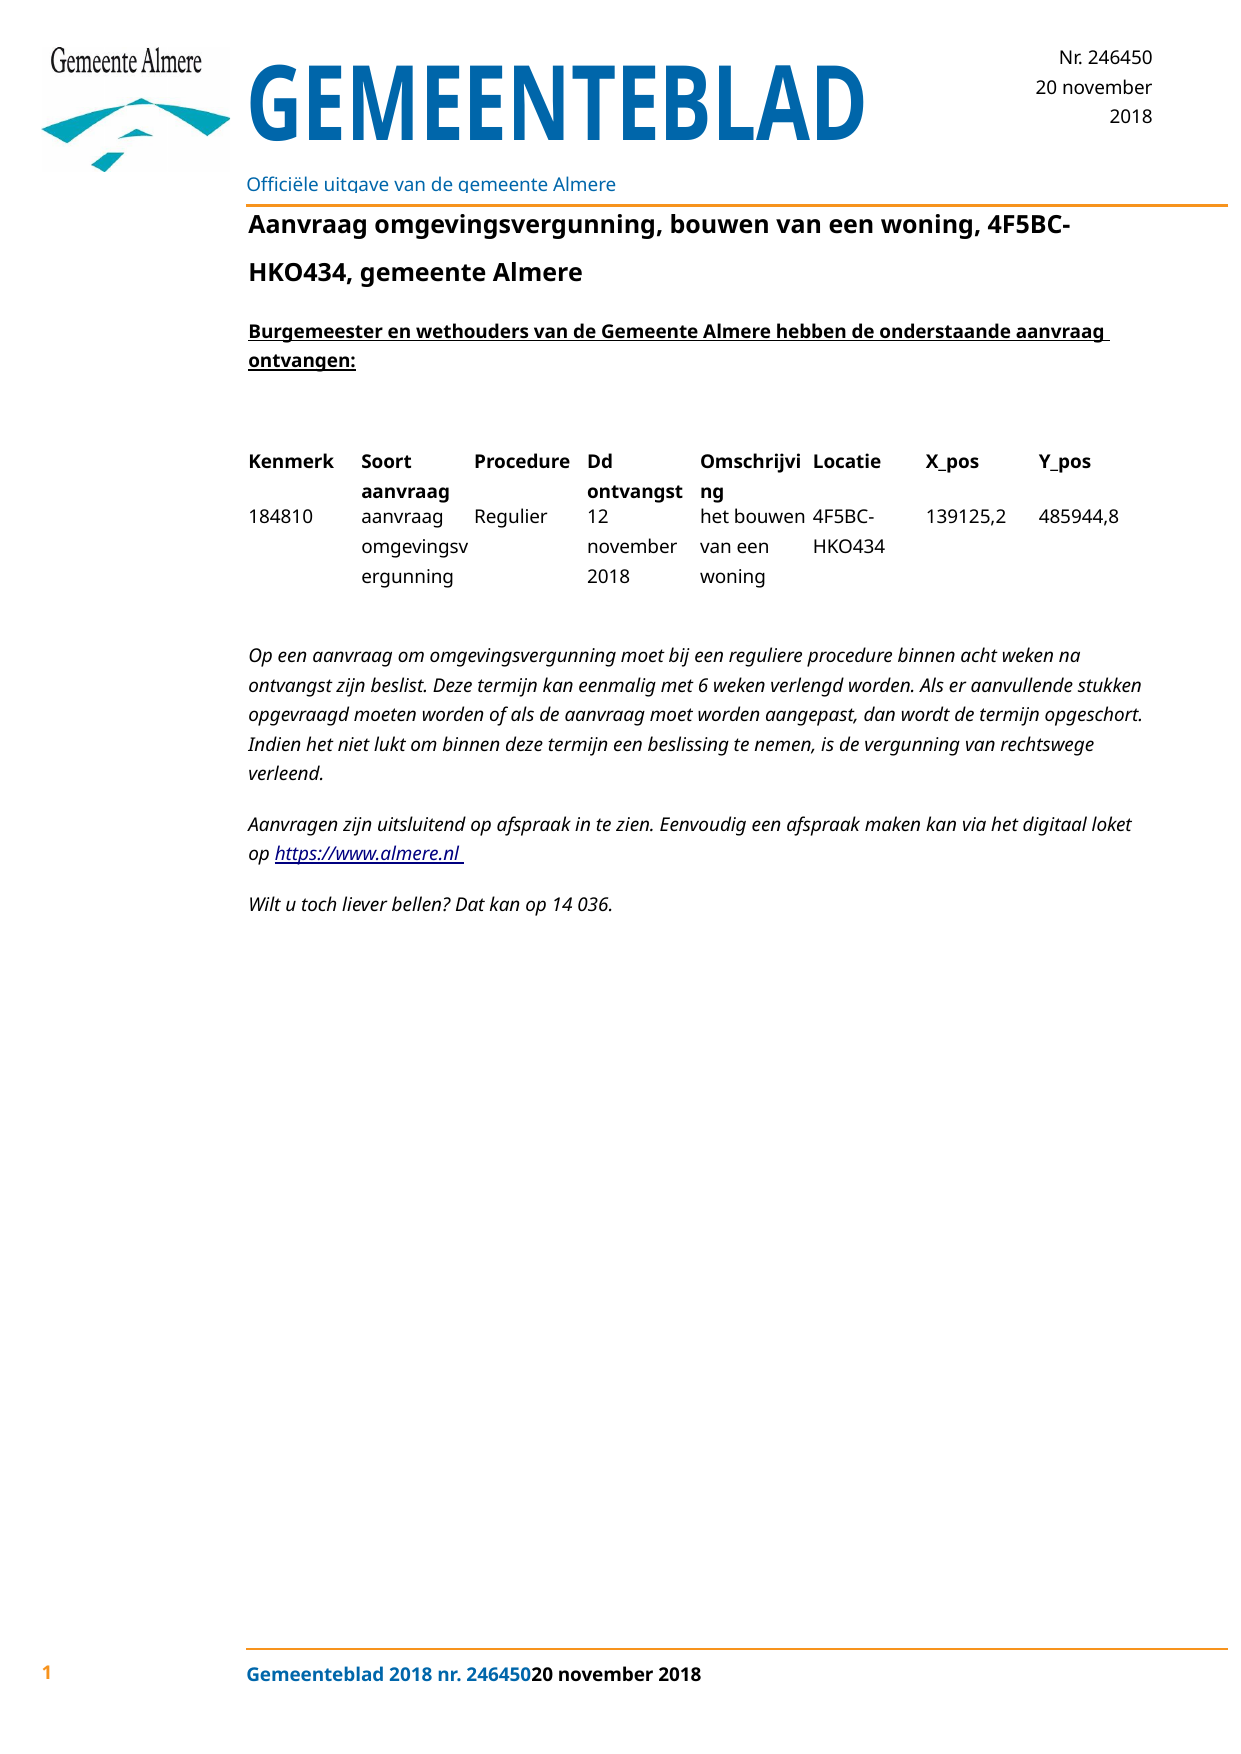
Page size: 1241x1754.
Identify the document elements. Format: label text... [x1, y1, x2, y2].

table_header Dd ontvangst [587, 449, 700, 504]
table_cell Regulier [474, 504, 587, 589]
table_cell 184810 [248, 504, 361, 589]
table_cell 4F5BC-HKO434 [813, 504, 926, 589]
table_header Procedure [474, 449, 587, 504]
table_header Y_pos [1039, 449, 1152, 504]
table_header Kenmerk [248, 449, 361, 504]
table_cell aanvraag omgevingsvergunning [361, 504, 474, 589]
table_header Locatie [813, 449, 926, 504]
table_header Omschrijving [700, 449, 813, 504]
text Burgemeester en wethouders van de Gemeente Almere hebben de onderstaande aanvraag ontvangen: [248, 318, 1152, 373]
table_header Soort aanvraag [361, 449, 474, 504]
table_cell 12 november 2018 [587, 504, 700, 589]
picture [41, 47, 231, 172]
text Op een aanvraag om omgevingsvergunning moet bij een reguliere procedure binnen acht weken na ontvangst zijn beslist. Deze termijn kan eenmalig met 6 weken verlengd worden. Als er aanvullende stukken opgevraagd moeten worden of als de aanvraag moet worden aangepast, dan wordt de termijn opgeschort. Indien het niet lukt om binnen deze termijn een beslissing te nemen, is de vergunning van rechtswege verleend. [248, 642, 1152, 786]
text Wilt u toch liever bellen? Dat kan op 14 036. [248, 891, 1152, 917]
table_cell het bouwen van een woning [700, 504, 813, 589]
text Aanvraag omgevingsvergunning, bouwen van een woning, 4F5BC-HKO434, gemeente Almere [248, 207, 1152, 288]
table_cell 139125,2 [926, 504, 1038, 589]
table_header X_pos [926, 449, 1038, 504]
table_cell 485944,8 [1039, 504, 1152, 589]
text Aanvragen zijn uitsluitend op afspraak in te zien. Eenvoudig een afspraak maken kan via het digitaal loket op https://www.almere.nl [248, 811, 1152, 866]
